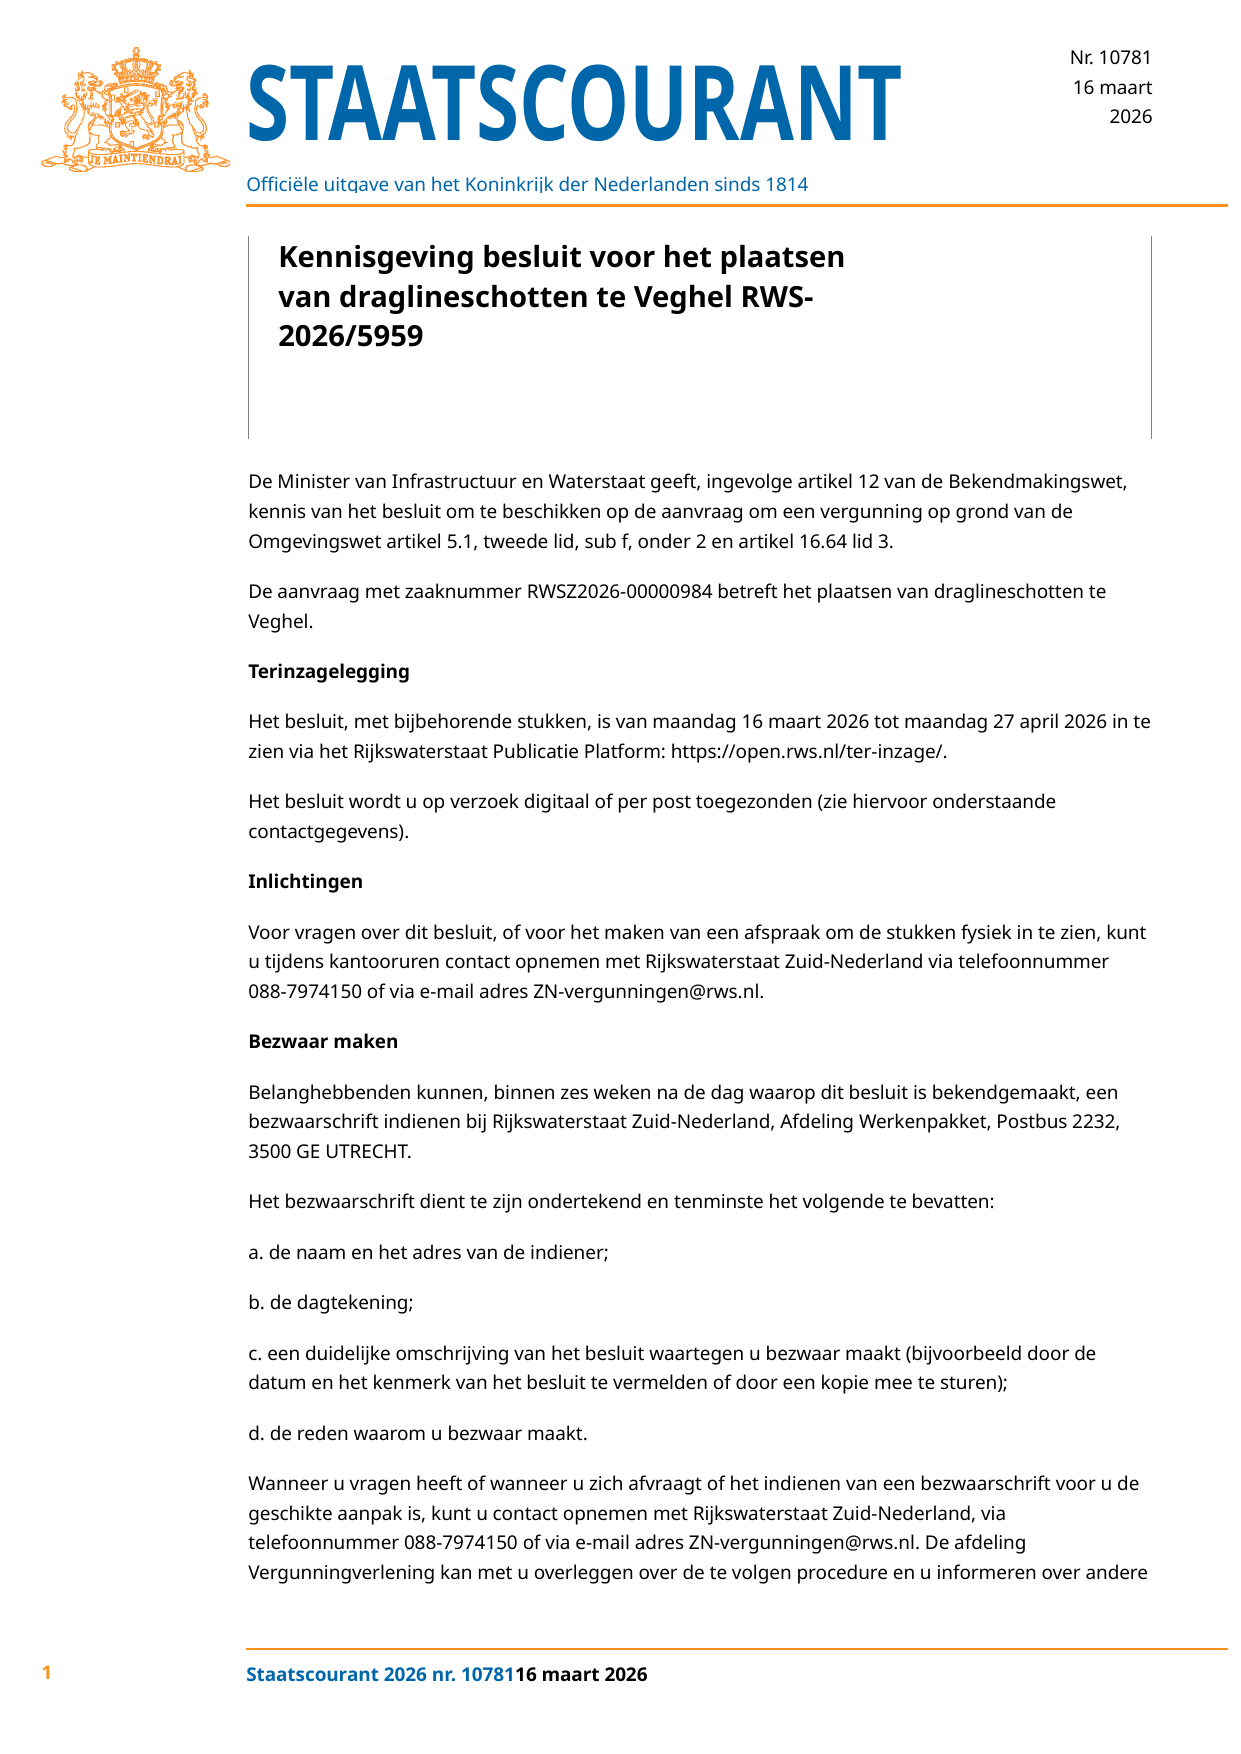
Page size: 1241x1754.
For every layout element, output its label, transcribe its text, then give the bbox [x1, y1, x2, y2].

text Het besluit, met bijbehorende stukken, is van maandag 16 maart 2026 tot maandag 27 april 2026 in te zien via het Rijkswaterstaat Publicatie Platform: https://open.rws.nl/ter-inzage/. [248, 709, 1152, 764]
text c. een duidelijke omschrijving van het besluit waartegen u bezwaar maakt (bijvoorbeeld door de datum en het kenmerk van het besluit te vermelden of door een kopie mee te sturen); [248, 1340, 1152, 1395]
text Wanneer u vragen heeft of wanneer u zich afvraagt of het indienen van een bezwaarschrift voor u de geschikte aanpak is, kunt u contact opnemen met Rijkswaterstaat Zuid-Nederland, via telefoonnummer 088-7974150 of via e-mail adres ZN-vergunningen@rws.nl. De afdeling Vergunningverlening kan met u overleggen over de te volgen procedure en u informeren over andere [248, 1470, 1152, 1585]
text a. de naam en het adres van de indiener; [248, 1239, 1152, 1265]
text Belanghebbenden kunnen, binnen zes weken na de dag waarop dit besluit is bekendgemaakt, een bezwaarschrift indienen bij Rijkswaterstaat Zuid-Nederland, Afdeling Werkenpakket, Postbus 2232, 3500 GE UTRECHT. [248, 1079, 1152, 1164]
text Inlichtingen [248, 869, 1152, 894]
table_header [850, 414, 1151, 439]
text Bezwaar maken [248, 1029, 1152, 1054]
text b. de dagtekening; [248, 1289, 1152, 1315]
picture [912, 236, 1090, 414]
picture [41, 47, 231, 172]
text De Minister van Infrastructuur en Waterstaat geeft, ingevolge artikel 12 van de Bekendmakingswet, kennis van het besluit om te beschikken op de aanvraag om een vergunning op grond van de Omgevingswet artikel 5.1, tweede lid, sub f, onder 2 en artikel 16.64 lid 3. [248, 469, 1152, 553]
table_header Kennisgeving besluit voor het plaatsen van draglineschotten te Veghel RWS-2026/5959 [249, 236, 850, 439]
text Het besluit wordt u op verzoek digitaal of per post toegezonden (zie hiervoor onderstaande contactgegevens). [248, 789, 1152, 844]
text Het bezwaarschrift dient te zijn ondertekend en tenminste het volgende te bevatten: [248, 1189, 1152, 1214]
text De aanvraag met zaaknummer RWSZ2026-00000984 betreft het plaatsen van draglineschotten te Veghel. [248, 578, 1152, 633]
table_header [1090, 236, 1151, 413]
text Terinzagelegging [248, 658, 1152, 684]
text Voor vragen over dit besluit, of voor het maken van een afspraak om de stukken fysiek in te zien, kunt u tijdens kantooruren contact opnemen met Rijkswaterstaat Zuid-Nederland via telefoonnummer 088-7974150 of via e-mail adres ZN-vergunningen@rws.nl. [248, 919, 1152, 1004]
table_header [850, 236, 912, 413]
text d. de reden waarom u bezwaar maakt. [248, 1420, 1152, 1446]
